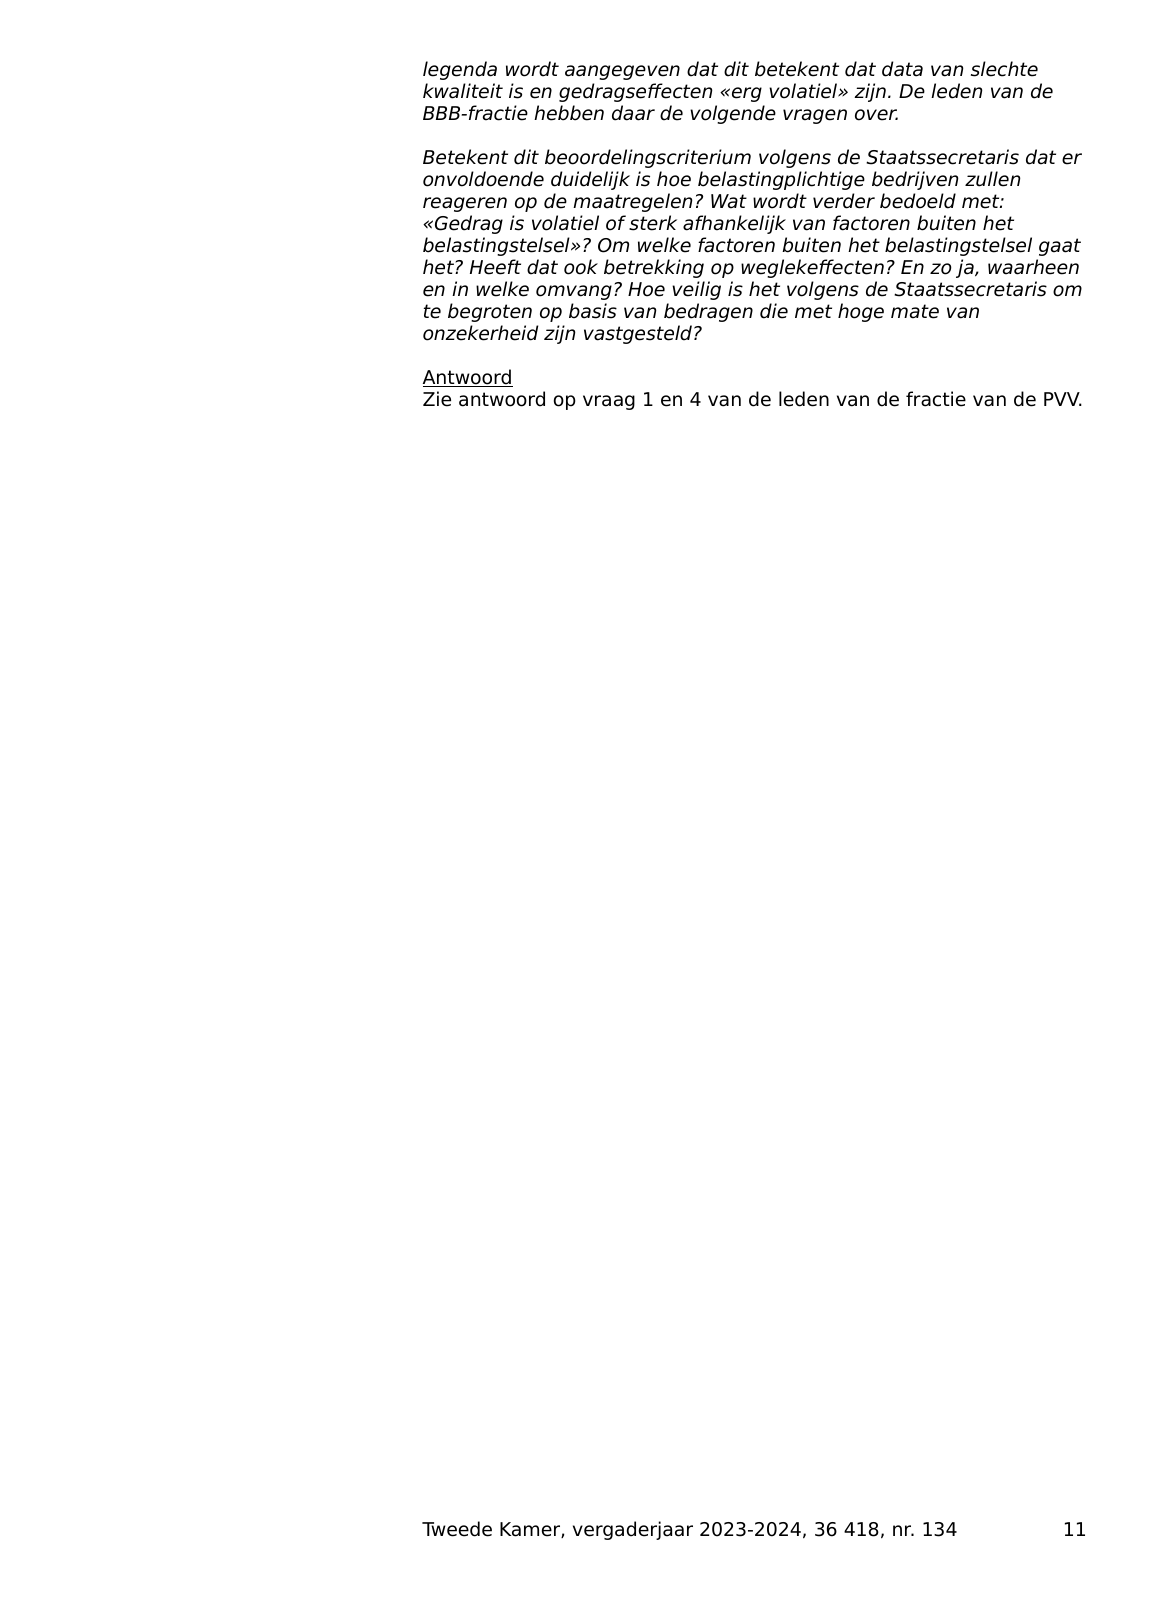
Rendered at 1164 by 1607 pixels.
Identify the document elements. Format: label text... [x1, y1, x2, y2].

text Antwoord [422, 367, 1087, 389]
text legenda wordt aangegeven dat dit betekent dat data van slechte kwaliteit is en gedragseffecten «erg volatiel» zijn. De leden van de BBB-fractie hebben daar de volgende vragen over. [422, 59, 1087, 125]
text Betekent dit beoordelingscriterium volgens de Staatssecretaris dat er onvoldoende duidelijk is hoe belastingplichtige bedrijven zullen reageren op de maatregelen? Wat wordt verder bedoeld met: «Gedrag is volatiel of sterk afhankelijk van factoren buiten het belastingstelsel»? Om welke factoren buiten het belastingstelsel gaat het? Heeft dat ook betrekking op weglekeffecten? En zo ja, waarheen en in welke omvang? Hoe veilig is het volgens de Staatssecretaris om te begroten op basis van bedragen die met hoge mate van onzekerheid zijn vastgesteld? [422, 147, 1087, 345]
text Zie antwoord op vraag 1 en 4 van de leden van de fractie van de PVV. [422, 389, 1087, 411]
